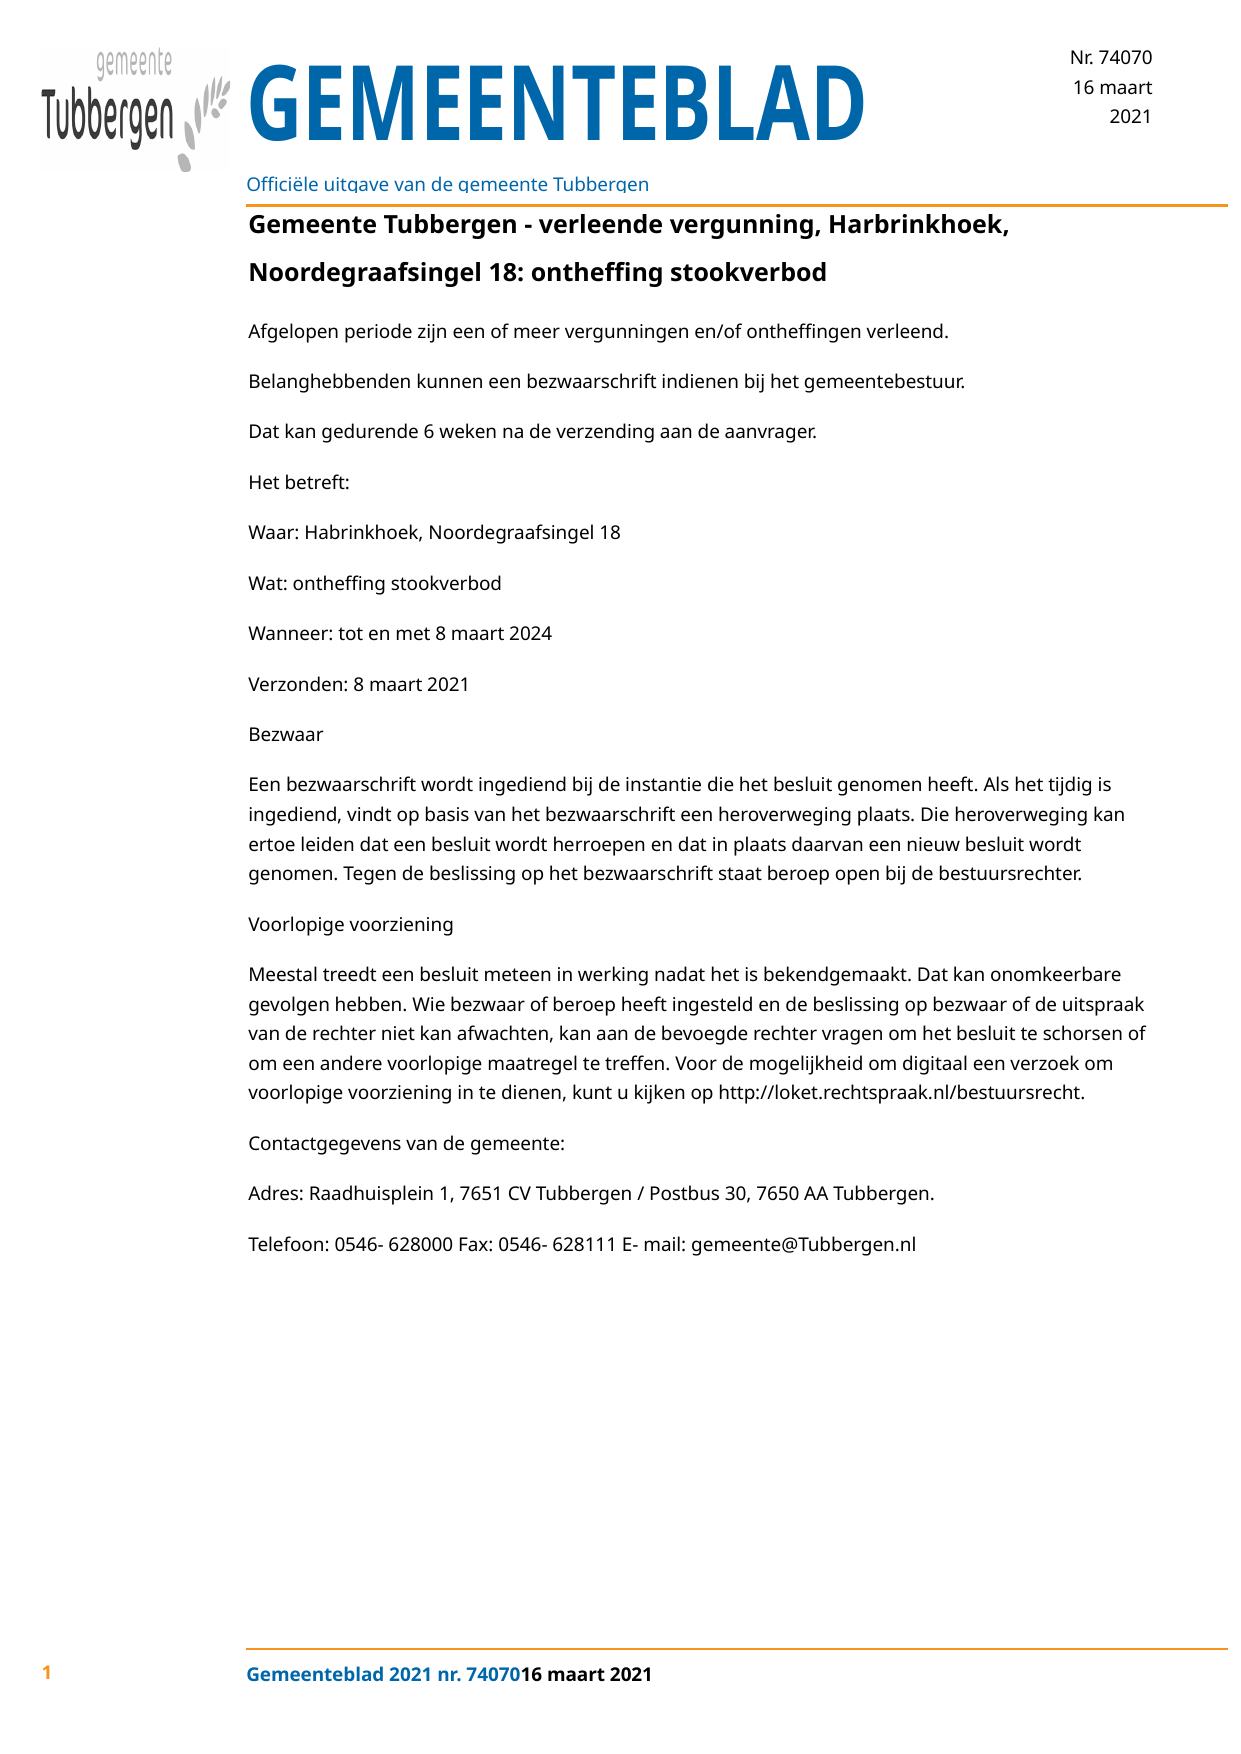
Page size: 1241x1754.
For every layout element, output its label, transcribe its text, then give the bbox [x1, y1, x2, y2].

text Adres: Raadhuisplein 1, 7651 CV Tubbergen / Postbus 30, 7650 AA Tubbergen. [248, 1180, 1152, 1206]
text Belanghebbenden kunnen een bezwaarschrift indienen bij het gemeentebestuur. [248, 368, 1152, 394]
text Voorlopige voorziening [248, 911, 1152, 937]
text Een bezwaarschrift wordt ingediend bij de instantie die het besluit genomen heeft. Als het tijdig is ingediend, vindt op basis van het bezwaarschrift een heroverweging plaats. Die heroverweging kan ertoe leiden dat een besluit wordt herroepen en dat in plaats daarvan een nieuw besluit wordt genomen. Tegen de beslissing op het bezwaarschrift staat beroep open bij de bestuursrechter. [248, 772, 1152, 886]
text Waar: Habrinkhoek, Noordegraafsingel 18 [248, 519, 1152, 545]
picture [41, 47, 231, 172]
text Meestal treedt een besluit meteen in werking nadat het is bekendgemaakt. Dat kan onomkeerbare gevolgen hebben. Wie bezwaar of beroep heeft ingesteld en de beslissing op bezwaar of de uitspraak van de rechter niet kan afwachten, kan aan de bevoegde rechter vragen om het besluit te schorsen of om een andere voorlopige maatregel te treffen. Voor de mogelijkheid om digitaal een verzoek om voorlopige voorziening in te dienen, kunt u kijken op http://loket.rechtspraak.nl/bestuursrecht. [248, 961, 1152, 1105]
text Bezwaar [248, 721, 1152, 747]
text Het betreft: [248, 469, 1152, 495]
text Contactgegevens van de gemeente: [248, 1130, 1152, 1156]
text Telefoon: 0546- 628000 Fax: 0546- 628111 E- mail: gemeente@Tubbergen.nl [248, 1231, 1152, 1257]
text Dat kan gedurende 6 weken na de verzending aan de aanvrager. [248, 419, 1152, 444]
text Wanneer: tot en met 8 maart 2024 [248, 620, 1152, 646]
text Afgelopen periode zijn een of meer vergunningen en/of ontheffingen verleend. [248, 318, 1152, 344]
text Gemeente Tubbergen - verleende vergunning, Harbrinkhoek, Noordegraafsingel 18: ontheffing stookverbod [248, 207, 1152, 288]
text Verzonden: 8 maart 2021 [248, 671, 1152, 697]
text Wat: ontheffing stookverbod [248, 570, 1152, 596]
